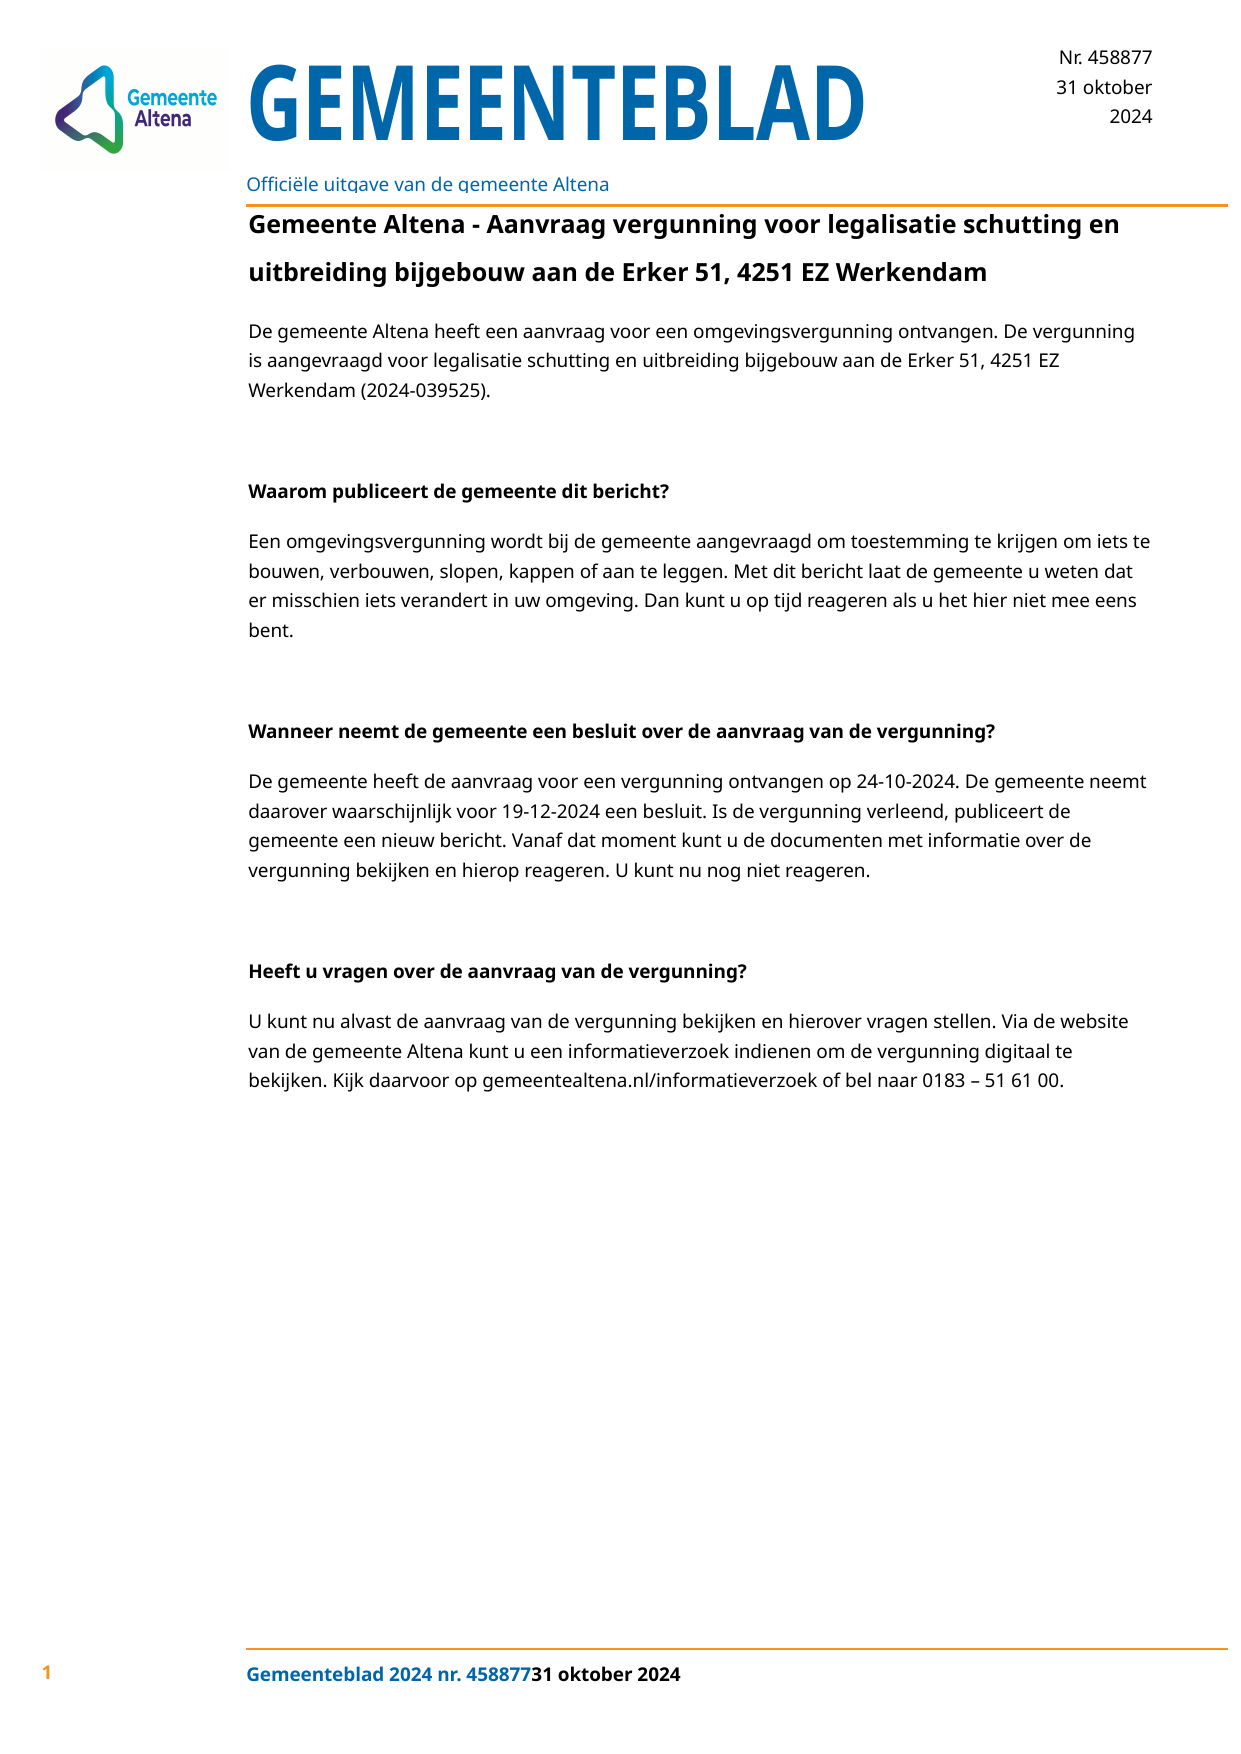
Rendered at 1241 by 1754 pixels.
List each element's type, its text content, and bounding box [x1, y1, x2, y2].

text Wanneer neemt de gemeente een besluit over de aanvraag van de vergunning? [248, 718, 1152, 744]
text De gemeente Altena heeft een aanvraag voor een omgevingsvergunning ontvangen. De vergunning is aangevraagd voor legalisatie schutting en uitbreiding bijgebouw aan de Erker 51, 4251 EZ Werkendam (2024-039525). [248, 318, 1152, 403]
text Heeft u vragen over de aanvraag van de vergunning? [248, 958, 1152, 984]
text U kunt nu alvast de aanvraag van de vergunning bekijken en hierover vragen stellen. Via de website van de gemeente Altena kunt u een informatieverzoek indienen om de vergunning digitaal te bekijken. Kijk daarvoor op gemeentealtena.nl/informatieverzoek of bel naar 0183 – 51 61 00. [248, 1008, 1152, 1093]
text Gemeente Altena - Aanvraag vergunning voor legalisatie schutting en uitbreiding bijgebouw aan de Erker 51, 4251 EZ Werkendam [248, 207, 1152, 288]
picture [41, 47, 231, 172]
text De gemeente heeft de aanvraag voor een vergunning ontvangen op 24-10-2024. De gemeente neemt daarover waarschijnlijk voor 19-12-2024 een besluit. Is de vergunning verleend, publiceert de gemeente een nieuw bericht. Vanaf dat moment kunt u de documenten met informatie over de vergunning bekijken en hierop reageren. U kunt nu nog niet reageren. [248, 768, 1152, 883]
text Een omgevingsvergunning wordt bij de gemeente aangevraagd om toestemming te krijgen om iets te bouwen, verbouwen, slopen, kappen of aan te leggen. Met dit bericht laat de gemeente u weten dat er misschien iets verandert in uw omgeving. Dan kunt u op tijd reageren als u het hier niet mee eens bent. [248, 528, 1152, 643]
text Waarom publiceert de gemeente dit bericht? [248, 478, 1152, 504]
